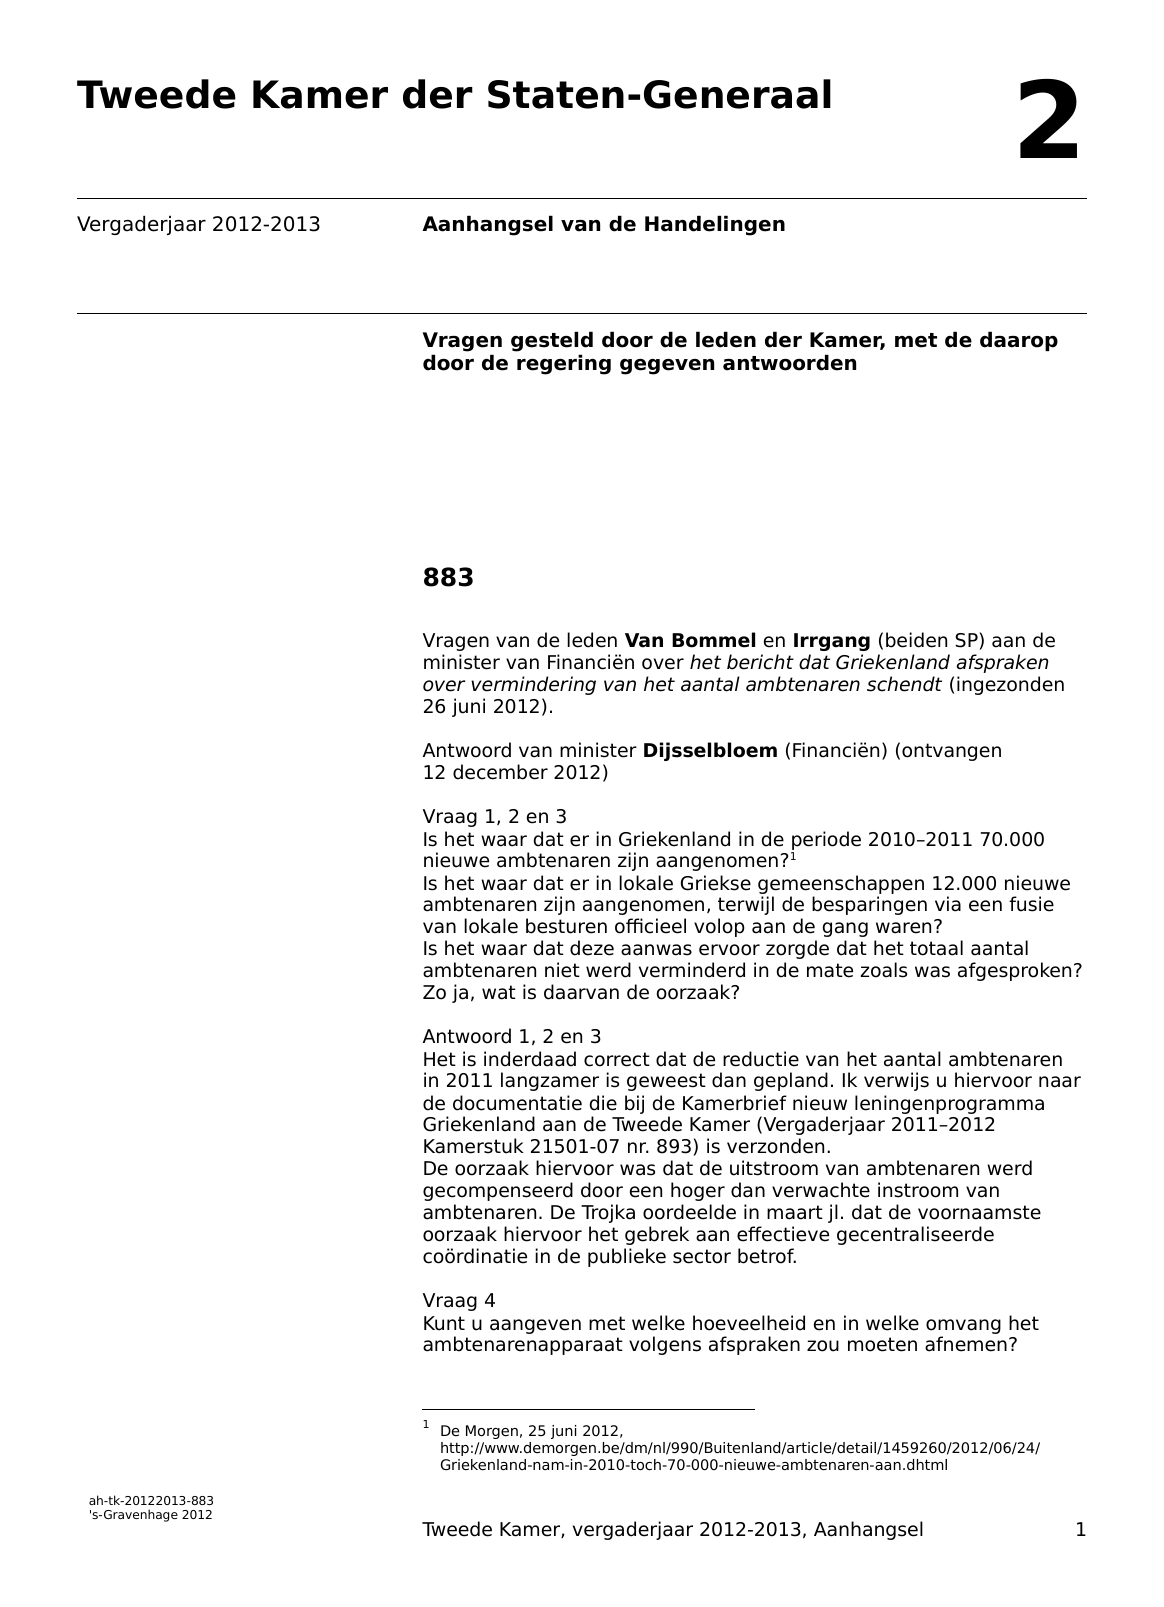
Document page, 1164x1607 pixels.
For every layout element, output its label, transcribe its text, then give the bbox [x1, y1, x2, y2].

text Kunt u aangeven met welke hoeveelheid en in welke omvang het ambtenarenapparaat volgens afspraken zou moeten afnemen? [422, 1312, 1087, 1356]
table_cell [77, 314, 422, 375]
text Is het waar dat er in lokale Griekse gemeenschappen 12.000 nieuwe ambtenaren zijn aangenomen, terwijl de besparingen via een fusie van lokale besturen officieel volop aan de gang waren? [422, 872, 1087, 938]
text ah-tk-20122013-883 [88, 1494, 323, 1508]
table_cell Vragen gesteld door de leden der Kamer, met de daarop door de regering gegeven antwoorden [422, 314, 1087, 375]
table_header Tweede Kamer der Staten-Generaal [77, 59, 886, 198]
table_cell Vergaderjaar 2012-2013 [77, 199, 422, 313]
text Vraag 4 [422, 1290, 1087, 1312]
text De oorzaak hiervoor was dat de uitstroom van ambtenaren werd gecompenseerd door een hoger dan verwachte instroom van ambtenaren. De Trojka oordeelde in maart jl. dat de voornaamste oorzaak hiervoor het gebrek aan effectieve gecentraliseerde coördinatie in de publieke sector betrof. [422, 1158, 1087, 1268]
text Het is inderdaad correct dat de reductie van het aantal ambtenaren in 2011 langzamer is geweest dan gepland. Ik verwijs u hiervoor naar de documentatie die bij de Kamerbrief nieuw leningenprogramma Griekenland aan de Tweede Kamer (Vergaderjaar 2011–2012 Kamerstuk 21501-07 nr. 893) is verzonden. [422, 1048, 1087, 1158]
text Is het waar dat er in Griekenland in de periode 2010–2011 70.000 nieuwe ambtenaren zijn aangenomen? [422, 828, 1087, 872]
text Antwoord 1, 2 en 3 [422, 1026, 1087, 1048]
table_header 2 [886, 59, 1087, 198]
text Is het waar dat deze aanwas ervoor zorgde dat het totaal aantal ambtenaren niet werd verminderd in de mate zoals was afgesproken? Zo ja, wat is daarvan de oorzaak? [422, 938, 1087, 1004]
text 's-Gravenhage 2012 [88, 1508, 323, 1522]
text Vragen van de leden Van Bommel en Irrgang (beiden SP) aan de minister van Financiën over het bericht dat Griekenland afspraken over vermindering van het aantal ambtenaren schendt (ingezonden 26 juni 2012). [422, 630, 1087, 718]
text Vraag 1, 2 en 3 [422, 806, 1087, 828]
table_cell Aanhangsel van de Handelingen [422, 199, 1087, 313]
text Antwoord van minister Dijsselbloem (Financiën) (ontvangen 12 december 2012) [422, 740, 1087, 784]
text De Morgen, 25 juni 2012, http://www.demorgen.be/dm/nl/990/Buitenland/article/detail/1459260/2012/06/24/Griekenland-nam-in-2010-toch-70-000-nieuwe-ambtenaren-aan.dhtml [422, 1418, 1087, 1474]
text 883 [422, 563, 1087, 592]
